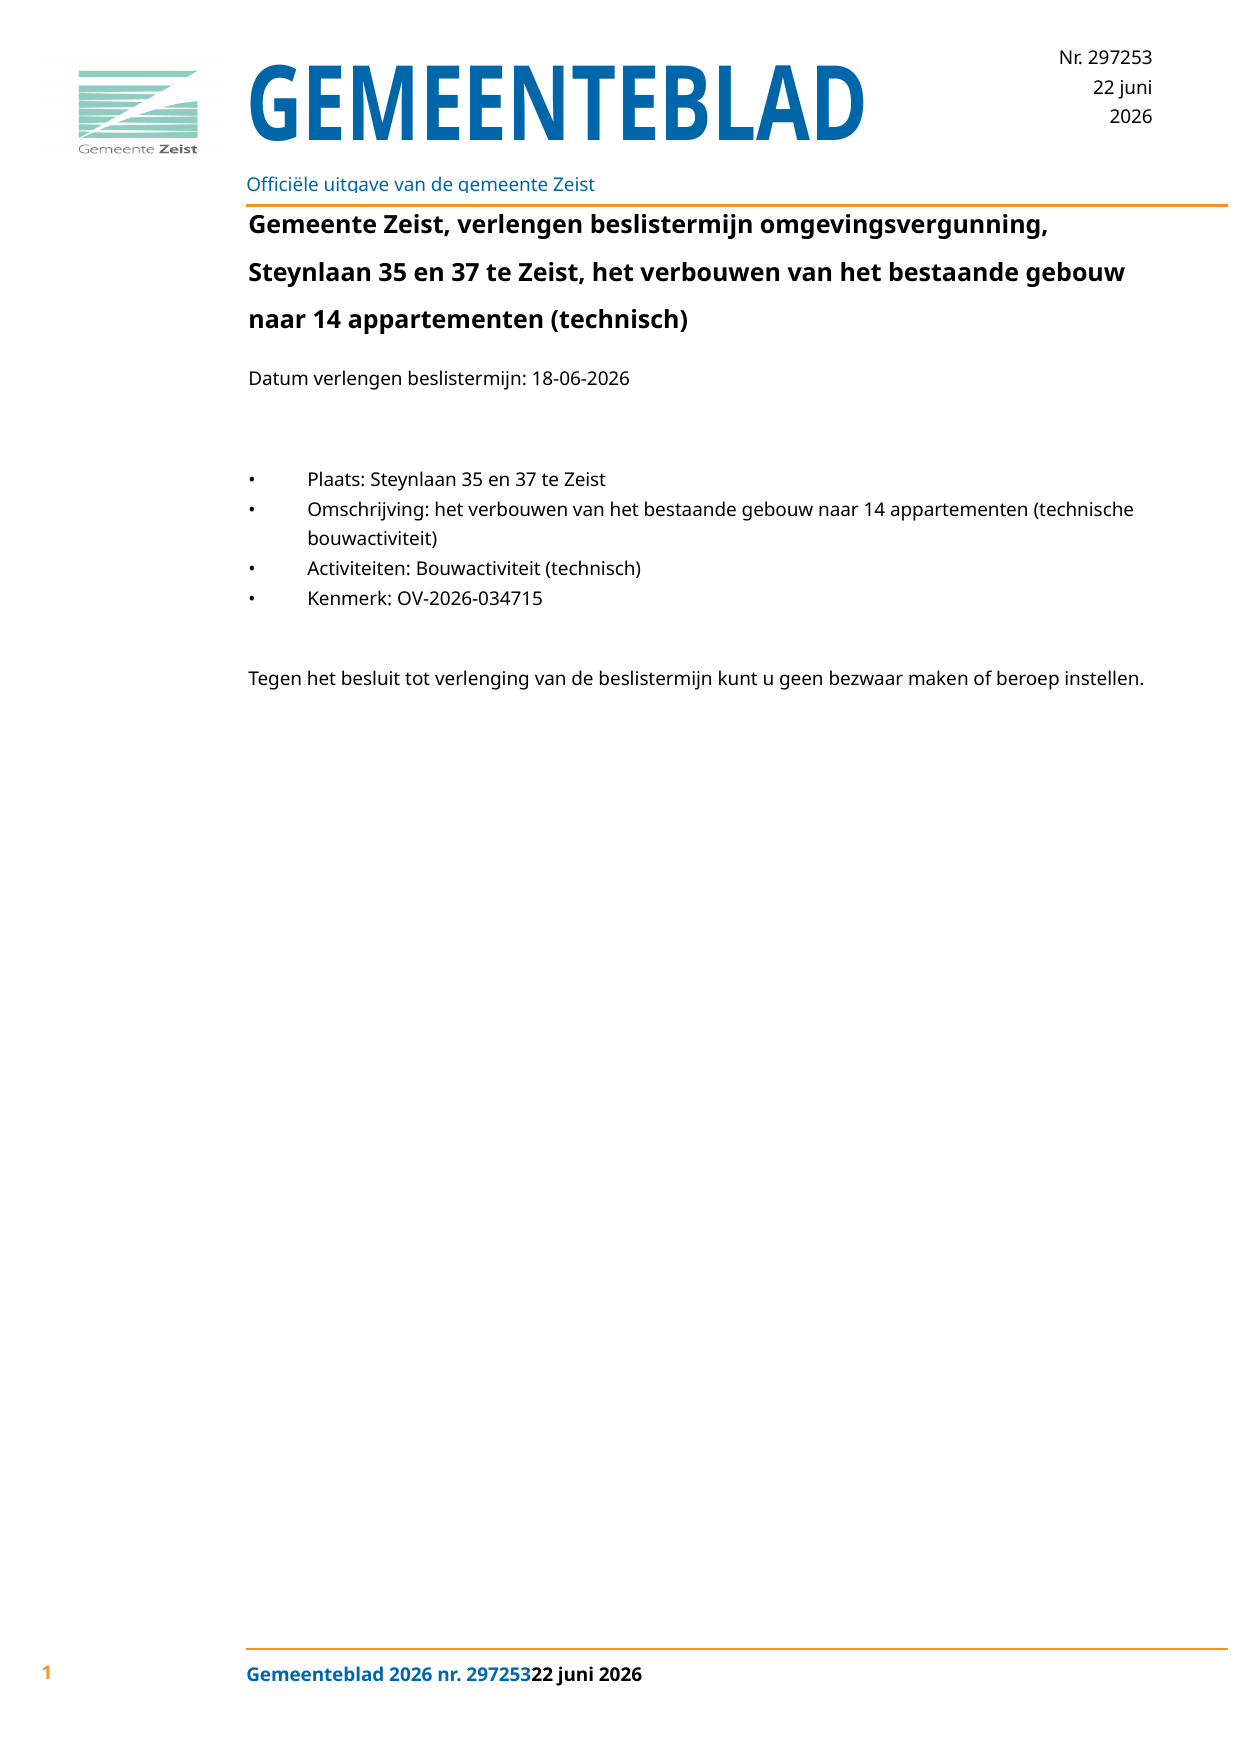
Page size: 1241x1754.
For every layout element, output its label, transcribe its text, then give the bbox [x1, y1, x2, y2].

text Datum verlengen beslistermijn: 18-06-2026 [248, 366, 1152, 391]
list Activiteiten: Bouwactiviteit (technisch) [248, 555, 1152, 581]
list Omschrijving: het verbouwen van het bestaande gebouw naar 14 appartementen (technische bouwactiviteit) [248, 496, 1152, 551]
list Kenmerk: OV-2026-034715 [248, 585, 1152, 610]
text Tegen het besluit tot verlenging van de beslistermijn kunt u geen bezwaar maken of beroep instellen. [248, 665, 1152, 690]
picture [41, 47, 231, 172]
list Plaats: Steynlaan 35 en 37 te Zeist [248, 466, 1152, 492]
text Gemeente Zeist, verlengen beslistermijn omgevingsvergunning, Steynlaan 35 en 37 te Zeist, het verbouwen van het bestaande gebouw naar 14 appartementen (technisch) [248, 207, 1152, 336]
